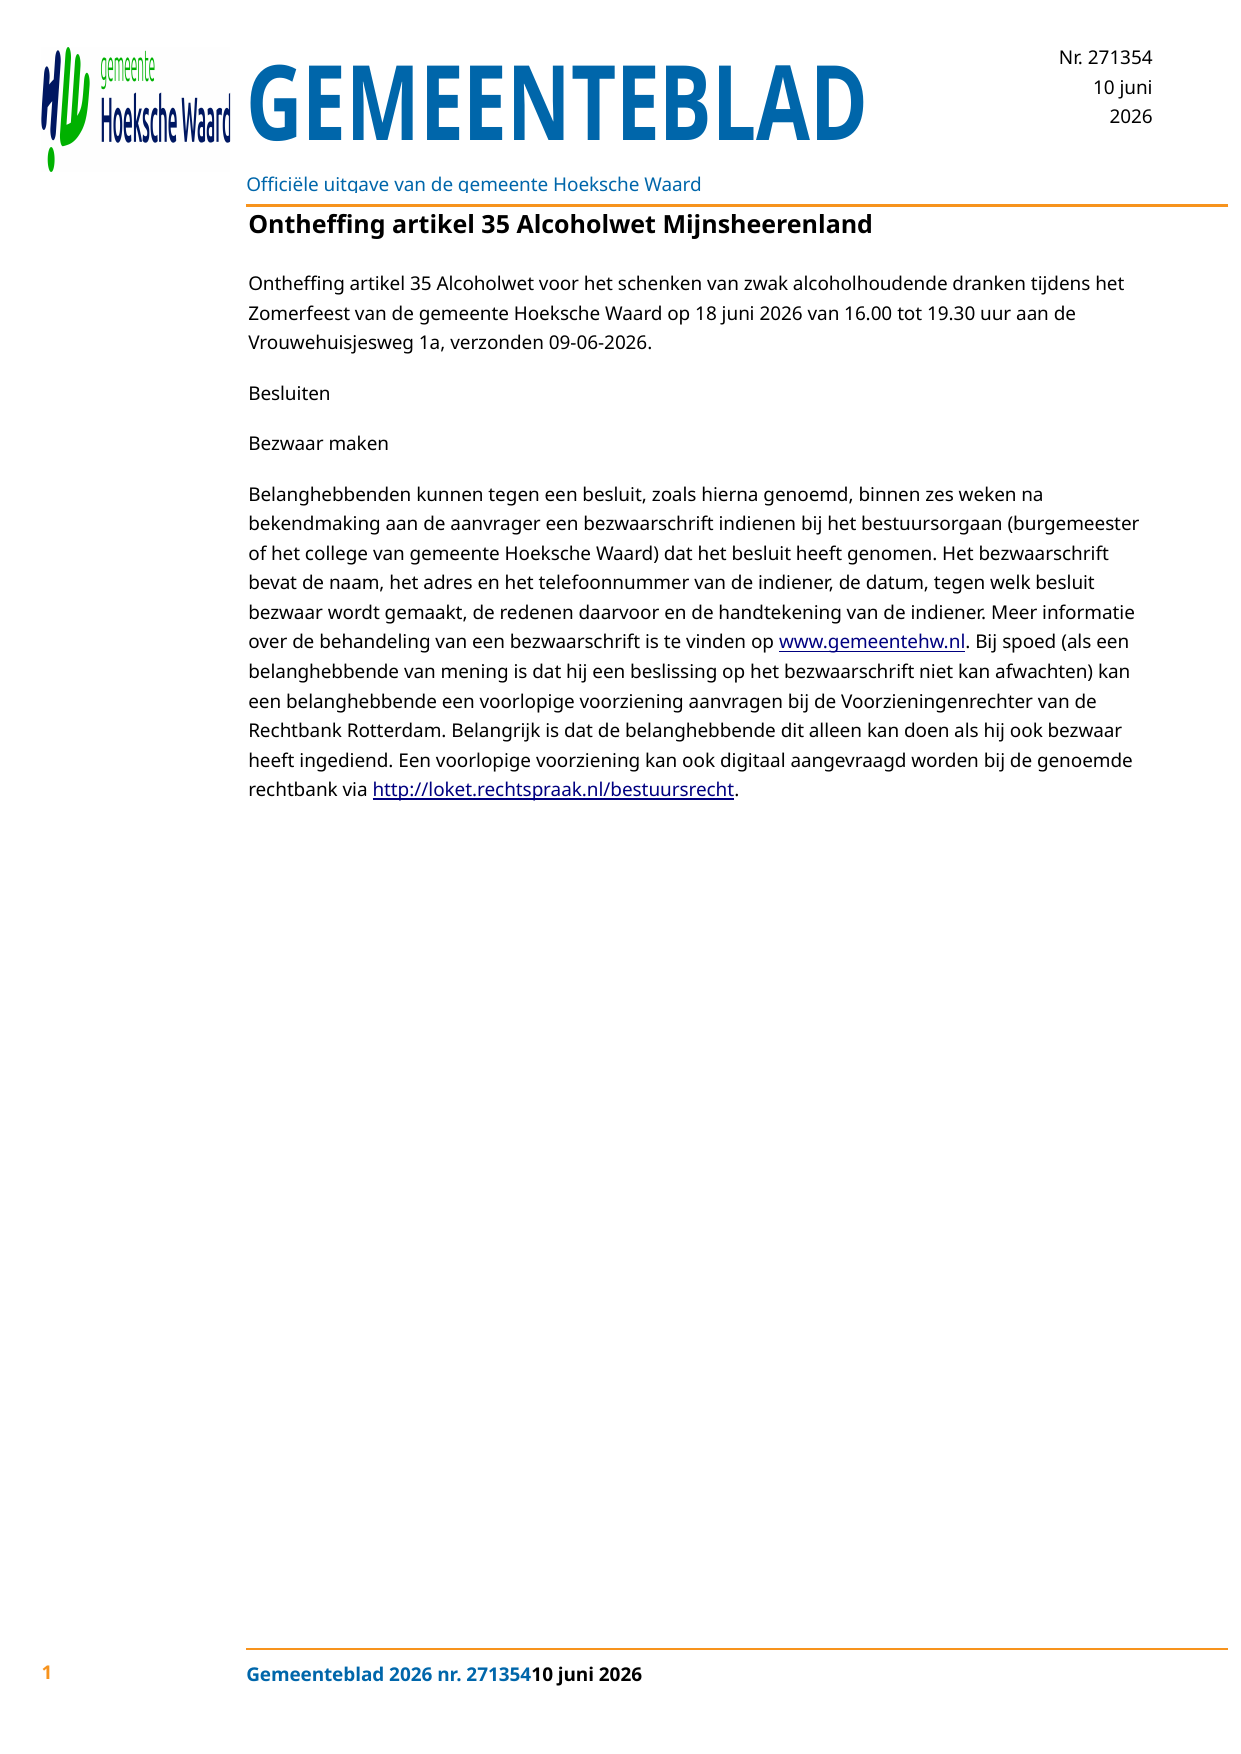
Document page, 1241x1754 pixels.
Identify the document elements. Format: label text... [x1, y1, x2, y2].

text Ontheffing artikel 35 Alcoholwet Mijnsheerenland [248, 207, 1152, 241]
text Besluiten [248, 380, 1152, 406]
text Bezwaar maken [248, 430, 1152, 456]
picture [41, 47, 231, 172]
text Ontheffing artikel 35 Alcoholwet voor het schenken van zwak alcoholhoudende dranken tijdens het Zomerfeest van de gemeente Hoeksche Waard op 18 juni 2026 van 16.00 tot 19.30 uur aan de Vrouwehuisjesweg 1a, verzonden 09-06-2026. [248, 270, 1152, 355]
text Belanghebbenden kunnen tegen een besluit, zoals hierna genoemd, binnen zes weken na bekendmaking aan de aanvrager een bezwaarschrift indienen bij het bestuursorgaan (burgemeester of het college van gemeente Hoeksche Waard) dat het besluit heeft genomen. Het bezwaarschrift bevat de naam, het adres en het telefoonnummer van de indiener, de datum, tegen welk besluit bezwaar wordt gemaakt, de redenen daarvoor en de handtekening van de indiener. Meer informatie over de behandeling van een bezwaarschrift is te vinden op www.gemeentehw.nl. Bij spoed (als een belanghebbende van mening is dat hij een beslissing op het bezwaarschrift niet kan afwachten) kan een belanghebbende een voorlopige voorziening aanvragen bij de Voorzieningenrechter van de Rechtbank Rotterdam. Belangrijk is dat de belanghebbende dit alleen kan doen als hij ook bezwaar heeft ingediend. Een voorlopige voorziening kan ook digitaal aangevraagd worden bij de genoemde rechtbank via http://loket.rechtspraak.nl/bestuursrecht. [248, 481, 1152, 802]
